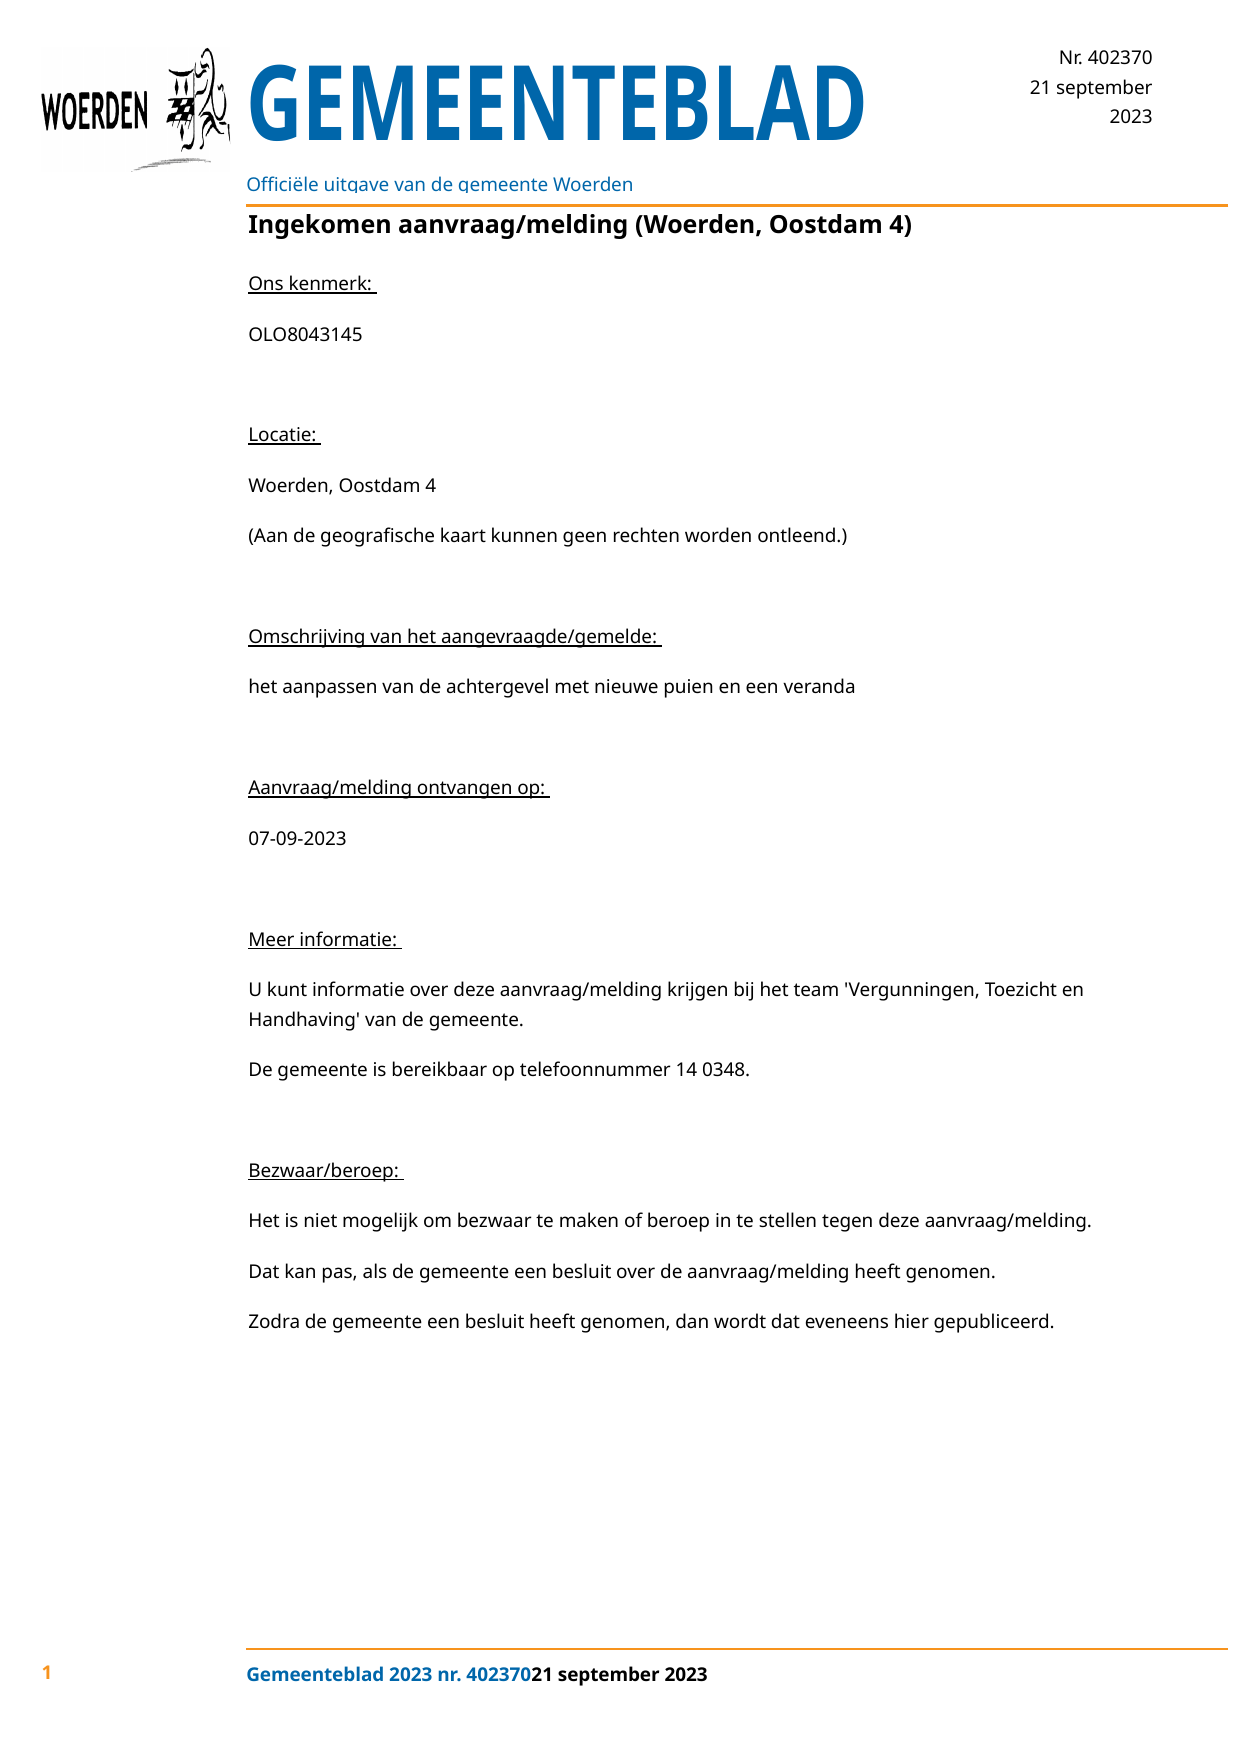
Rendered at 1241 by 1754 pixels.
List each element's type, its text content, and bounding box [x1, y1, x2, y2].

text Bezwaar/beroep: [248, 1157, 1152, 1183]
text Ons kenmerk: [248, 270, 1152, 296]
text Ingekomen aanvraag/melding (Woerden, Oostdam 4) [248, 207, 1152, 241]
text Aanvraag/melding ontvangen op: [248, 774, 1152, 800]
text Zodra de gemeente een besluit heeft genomen, dan wordt dat eveneens hier gepubliceerd. [248, 1308, 1152, 1334]
text U kunt informatie over deze aanvraag/melding krijgen bij het team 'Vergunningen, Toezicht en Handhaving' van de gemeente. [248, 976, 1152, 1031]
text De gemeente is bereikbaar op telefoonnummer 14 0348. [248, 1056, 1152, 1082]
text 07-09-2023 [248, 825, 1152, 851]
text Het is niet mogelijk om bezwaar te maken of beroep in te stellen tegen deze aanvraag/melding. [248, 1207, 1152, 1233]
text Omschrijving van het aangevraagde/gemelde: [248, 623, 1152, 649]
text Woerden, Oostdam 4 [248, 472, 1152, 498]
text Locatie: [248, 422, 1152, 447]
text Dat kan pas, als de gemeente een besluit over de aanvraag/melding heeft genomen. [248, 1258, 1152, 1283]
text het aanpassen van de achtergevel met nieuwe puien en een veranda [248, 674, 1152, 699]
text (Aan de geografische kaart kunnen geen rechten worden ontleend.) [248, 522, 1152, 548]
text OLO8043145 [248, 321, 1152, 346]
text Meer informatie: [248, 926, 1152, 951]
picture [41, 47, 231, 172]
